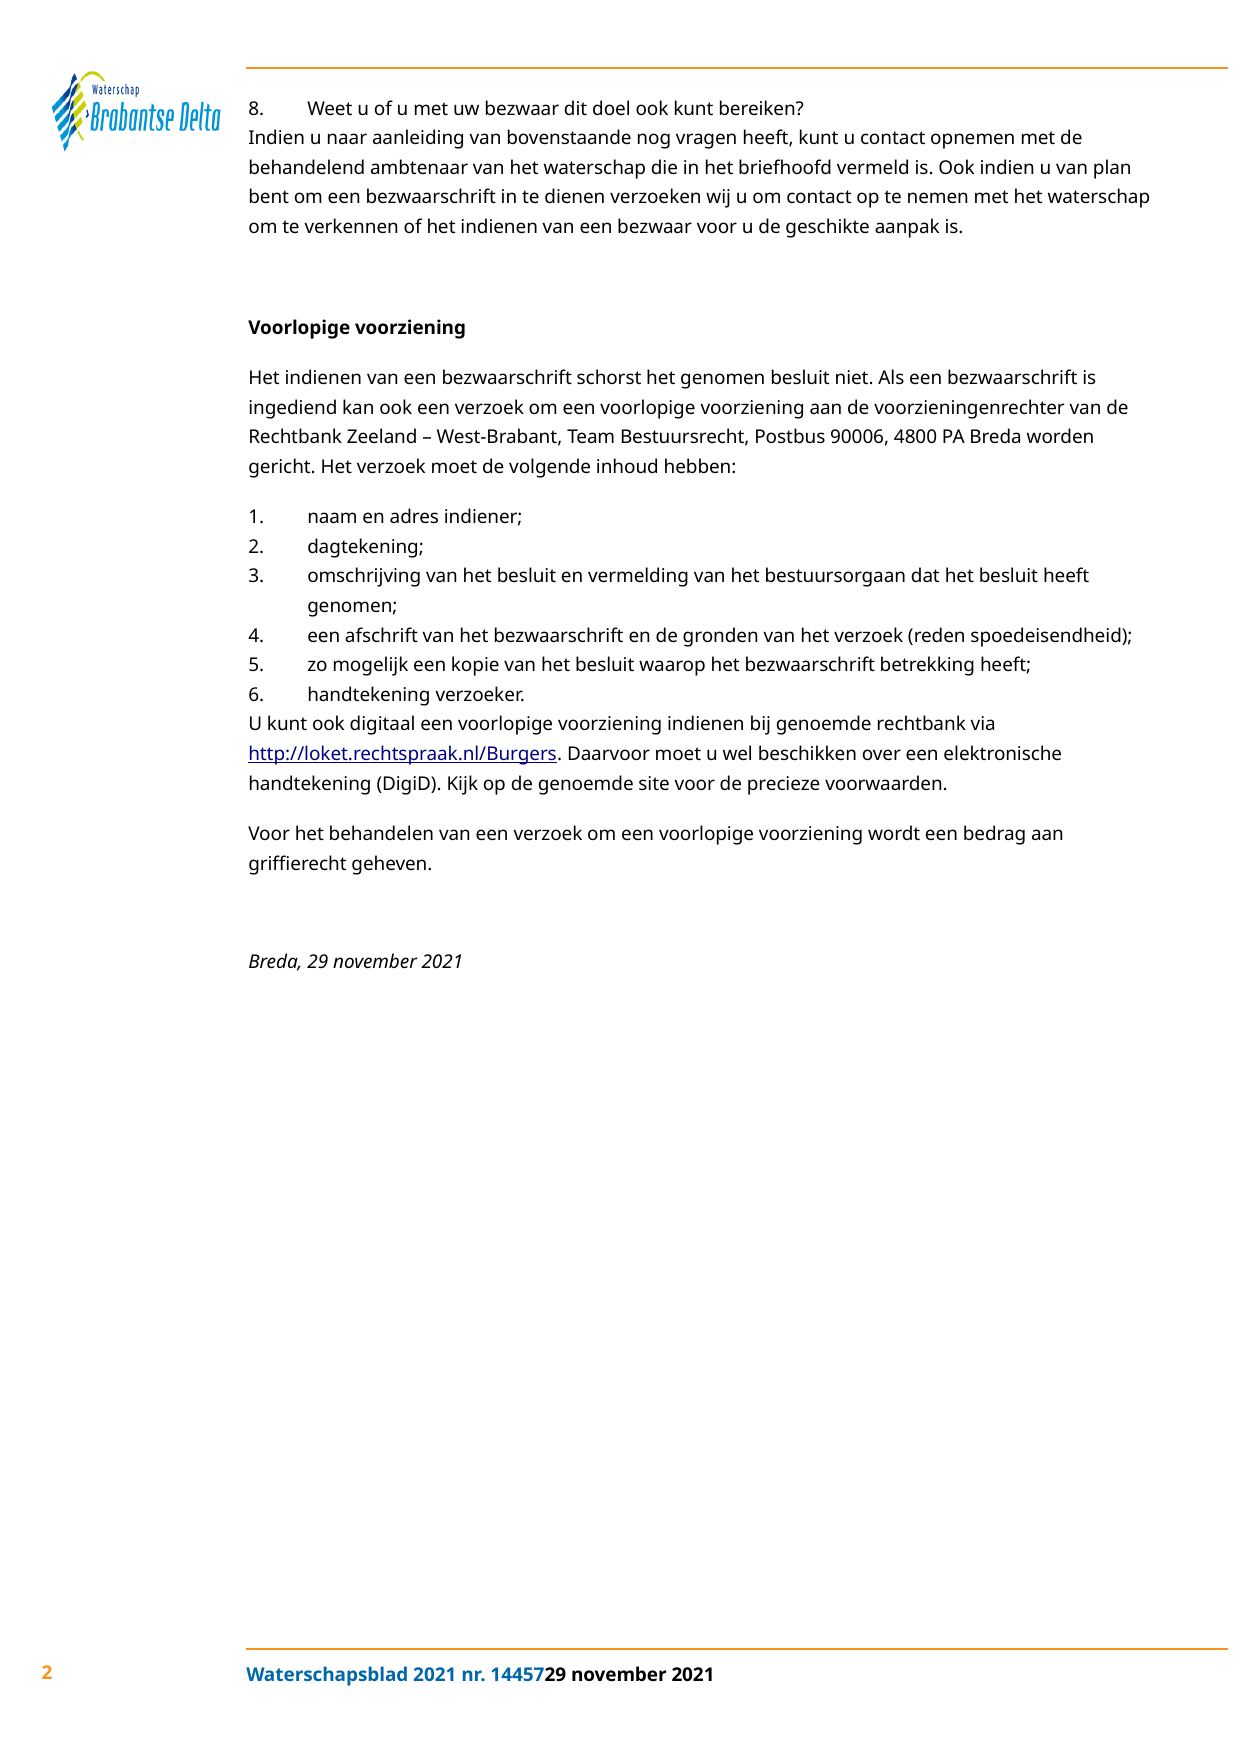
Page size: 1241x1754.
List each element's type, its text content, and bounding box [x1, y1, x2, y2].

text Breda, 29 november 2021 [248, 948, 1152, 974]
list Weet u of u met uw bezwaar dit doel ook kunt bereiken? [248, 95, 1152, 121]
text Voorlopige voorziening [248, 314, 1152, 340]
list handtekening verzoeker. [248, 681, 1152, 707]
list dagtekening; [248, 533, 1152, 559]
picture [41, 47, 231, 172]
list naam en adres indiener; [248, 503, 1152, 529]
text Voor het behandelen van een verzoek om een voorlopige voorziening wordt een bedrag aan griffierecht geheven. [248, 820, 1152, 876]
text Het indienen van een bezwaarschrift schorst het genomen besluit niet. Als een bezwaarschrift is ingediend kan ook een verzoek om een voorlopige voorziening aan de voorzieningenrechter van de Rechtbank Zeeland – West-Brabant, Team Bestuursrecht, Postbus 90006, 4800 PA Breda worden gericht. Het verzoek moet de volgende inhoud hebben: [248, 364, 1152, 479]
list zo mogelijk een kopie van het besluit waarop het bezwaarschrift betrekking heeft; [248, 651, 1152, 677]
text U kunt ook digitaal een voorlopige voorziening indienen bij genoemde rechtbank via http://loket.rechtspraak.nl/Burgers. Daarvoor moet u wel beschikken over een elektronische handtekening (DigiD). Kijk op de genoemde site voor de precieze voorwaarden. [248, 711, 1152, 796]
text Indien u naar aanleiding van bovenstaande nog vragen heeft, kunt u contact opnemen met de behandelend ambtenaar van het waterschap die in het briefhoofd vermeld is. Ook indien u van plan bent om een bezwaarschrift in te dienen verzoeken wij u om contact op te nemen met het waterschap om te verkennen of het indienen van een bezwaar voor u de geschikte aanpak is. [248, 124, 1152, 239]
list een afschrift van het bezwaarschrift en de gronden van het verzoek (reden spoedeisendheid); [248, 622, 1152, 648]
list omschrijving van het besluit en vermelding van het bestuursorgaan dat het besluit heeft genomen; [248, 563, 1152, 618]
